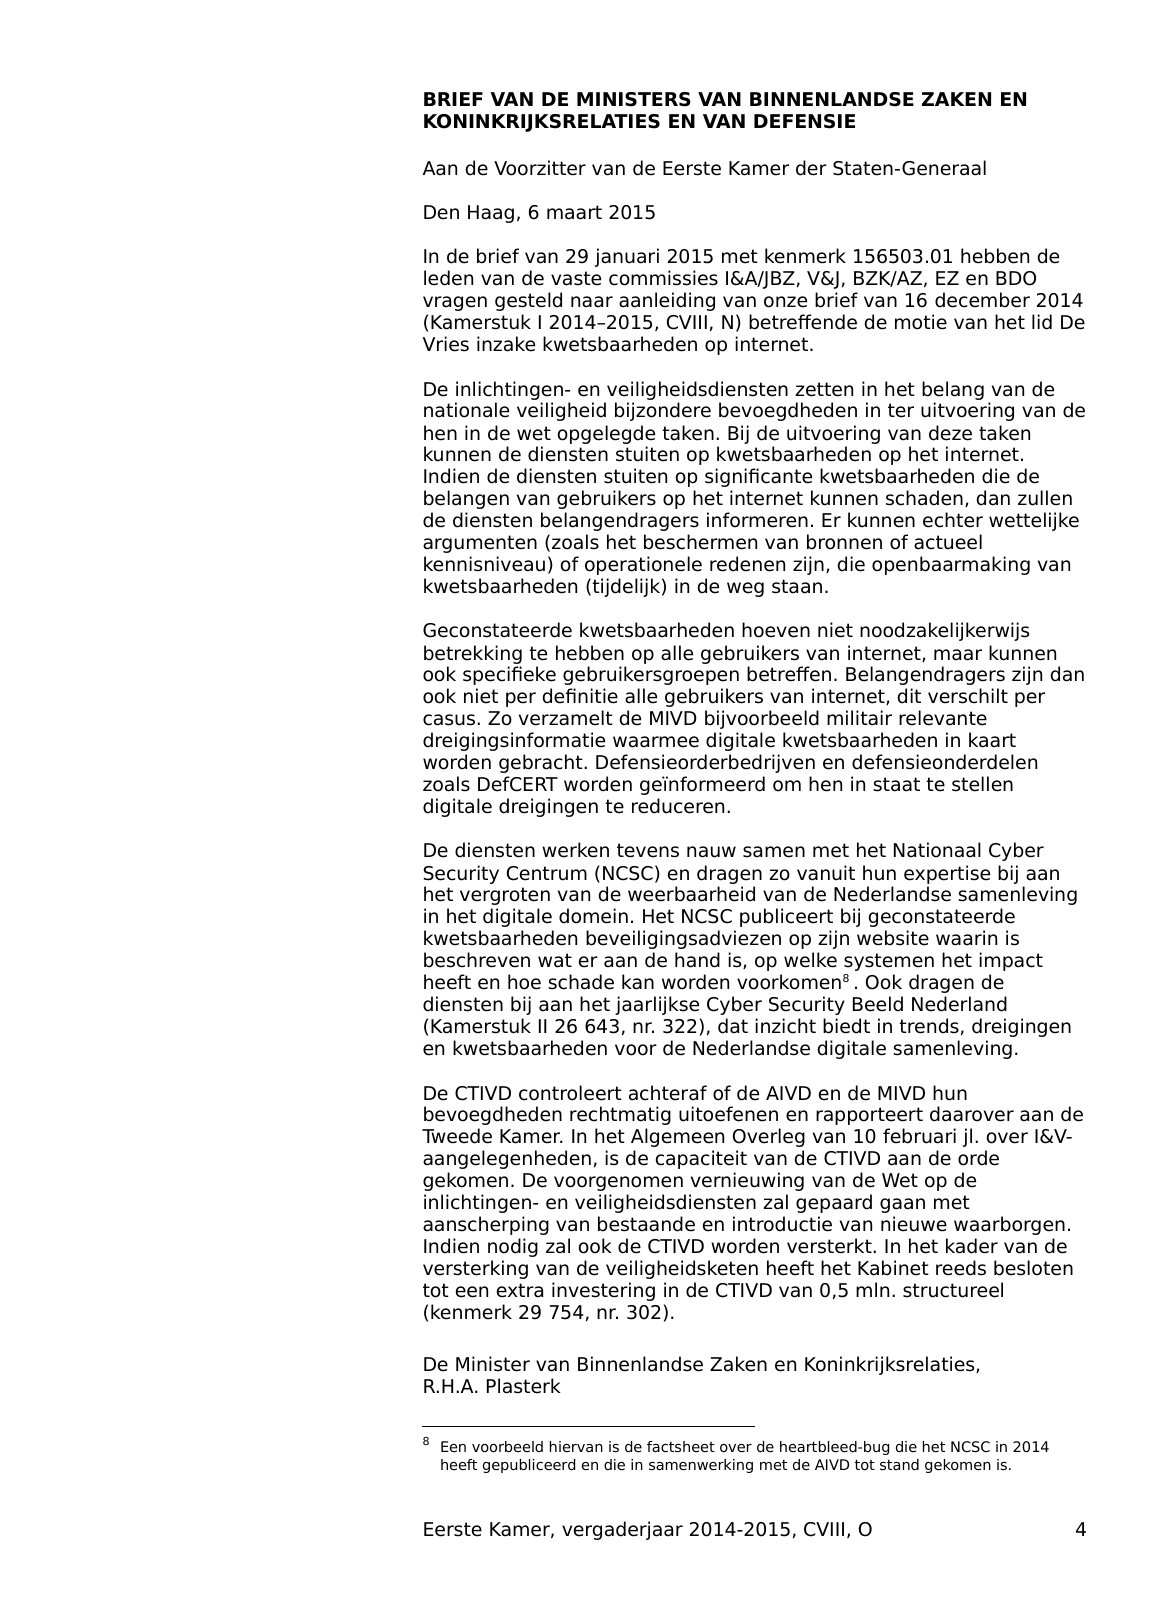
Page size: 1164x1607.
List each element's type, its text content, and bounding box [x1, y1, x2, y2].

text Aan de Voorzitter van de Eerste Kamer der Staten-Generaal [422, 158, 1087, 180]
text De CTIVD controleert achteraf of de AIVD en de MIVD hun bevoegdheden rechtmatig uitoefenen en rapporteert daarover aan de Tweede Kamer. In het Algemeen Overleg van 10 februari jl. over I&V-aangelegenheden, is de capaciteit van de CTIVD aan de orde gekomen. De voorgenomen vernieuwing van de Wet op de inlichtingen- en veiligheidsdiensten zal gepaard gaan met aanscherping van bestaande en introductie van nieuwe waarborgen. Indien nodig zal ook de CTIVD worden versterkt. In het kader van de versterking van de veiligheidsketen heeft het Kabinet reeds besloten tot een extra investering in de CTIVD van 0,5 mln. structureel (kenmerk 29 754, nr. 302). [422, 1082, 1087, 1324]
text De diensten werken tevens nauw samen met het Nationaal Cyber Security Centrum (NCSC) en dragen zo vanuit hun expertise bij aan het vergroten van de weerbaarheid van de Nederlandse samenleving in het digitale domein. Het NCSC publiceert bij geconstateerde kwetsbaarheden beveiligingsadviezen op zijn website waarin is beschreven wat er aan de hand is, op welke systemen het impact heeft en hoe schade kan worden voorkomen. Ook dragen de diensten bij aan het jaarlijkse Cyber Security Beeld Nederland (Kamerstuk II 26 643, nr. 322), dat inzicht biedt in trends, dreigingen en kwetsbaarheden voor de Nederlandse digitale samenleving. [422, 840, 1087, 1060]
text Den Haag, 6 maart 2015 [422, 202, 1087, 224]
text In de brief van 29 januari 2015 met kenmerk 156503.01 hebben de leden van de vaste commissies I&A/JBZ, V&J, BZK/AZ, EZ en BDO vragen gesteld naar aanleiding van onze brief van 16 december 2014 (Kamerstuk I 2014–2015, CVIII, N) betreffende de motie van het lid De Vries inzake kwetsbaarheden op internet. [422, 246, 1087, 356]
text Geconstateerde kwetsbaarheden hoeven niet noodzakelijkerwijs betrekking te hebben op alle gebruikers van internet, maar kunnen ook specifieke gebruikersgroepen betreffen. Belangendragers zijn dan ook niet per definitie alle gebruikers van internet, dit verschilt per casus. Zo verzamelt de MIVD bijvoorbeeld militair relevante dreigingsinformatie waarmee digitale kwetsbaarheden in kaart worden gebracht. Defensieorderbedrijven en defensieonderdelen zoals DefCERT worden geïnformeerd om hen in staat te stellen digitale dreigingen te reduceren. [422, 620, 1087, 818]
text De inlichtingen- en veiligheidsdiensten zetten in het belang van de nationale veiligheid bijzondere bevoegdheden in ter uitvoering van de hen in de wet opgelegde taken. Bij de uitvoering van deze taken kunnen de diensten stuiten op kwetsbaarheden op het internet. Indien de diensten stuiten op significante kwetsbaarheden die de belangen van gebruikers op het internet kunnen schaden, dan zullen de diensten belangendragers informeren. Er kunnen echter wettelijke argumenten (zoals het beschermen van bronnen of actueel kennisniveau) of operationele redenen zijn, die openbaarmaking van kwetsbaarheden (tijdelijk) in de weg staan. [422, 378, 1087, 598]
subtitle BRIEF VAN DE MINISTERS VAN BINNENLANDSE ZAKEN EN KONINKRIJKSRELATIES EN VAN DEFENSIE [422, 89, 1087, 133]
text De Minister van Binnenlandse Zaken en Koninkrijksrelaties, R.H.A. Plasterk [422, 1354, 1087, 1398]
text Een voorbeeld hiervan is de factsheet over de heartbleed-bug die het NCSC in 2014 heeft gepubliceerd en die in samenwerking met de AIVD tot stand gekomen is. [422, 1435, 1087, 1474]
